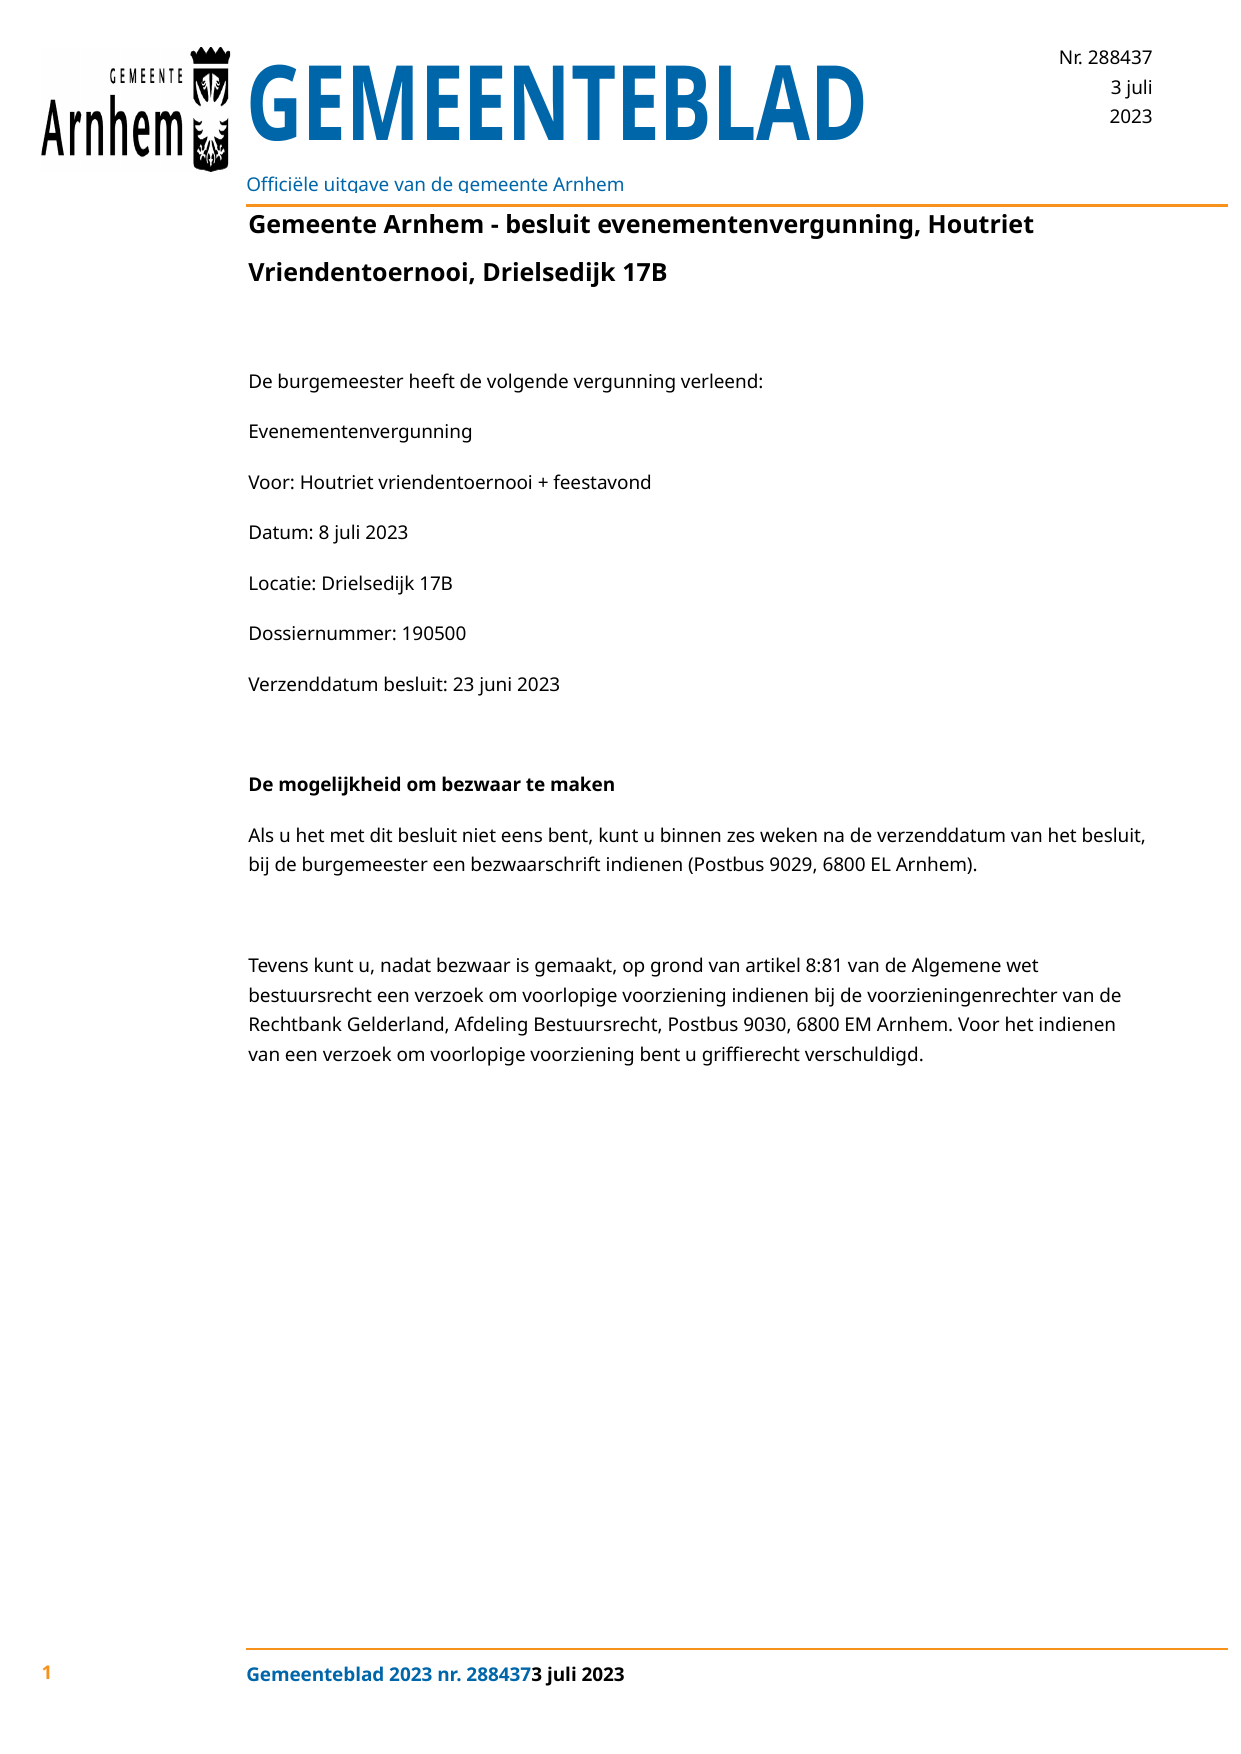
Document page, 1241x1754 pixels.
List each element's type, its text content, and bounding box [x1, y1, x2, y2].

text Locatie: Drielsedijk 17B [248, 570, 1152, 596]
text Datum: 8 juli 2023 [248, 519, 1152, 545]
text Verzenddatum besluit: 23 juni 2023 [248, 671, 1152, 697]
text Evenementenvergunning [248, 419, 1152, 444]
picture [41, 47, 231, 172]
text Als u het met dit besluit niet eens bent, kunt u binnen zes weken na de verzenddatum van het besluit, bij de burgemeester een bezwaarschrift indienen (Postbus 9029, 6800 EL Arnhem). [248, 822, 1152, 877]
text Gemeente Arnhem - besluit evenementenvergunning, Houtriet Vriendentoernooi, Drielsedijk 17B [248, 207, 1152, 288]
text Voor: Houtriet vriendentoernooi + feestavond [248, 469, 1152, 495]
text De burgemeester heeft de volgende vergunning verleend: [248, 368, 1152, 394]
text De mogelijkheid om bezwaar te maken [248, 772, 1152, 797]
text Tevens kunt u, nadat bezwaar is gemaakt, op grond van artikel 8:81 van de Algemene wet bestuursrecht een verzoek om voorlopige voorziening indienen bij de voorzieningenrechter van de Rechtbank Gelderland, Afdeling Bestuursrecht, Postbus 9030, 6800 EM Arnhem. Voor het indienen van een verzoek om voorlopige voorziening bent u griffierecht verschuldigd. [248, 952, 1152, 1067]
text Dossiernummer: 190500 [248, 620, 1152, 646]
